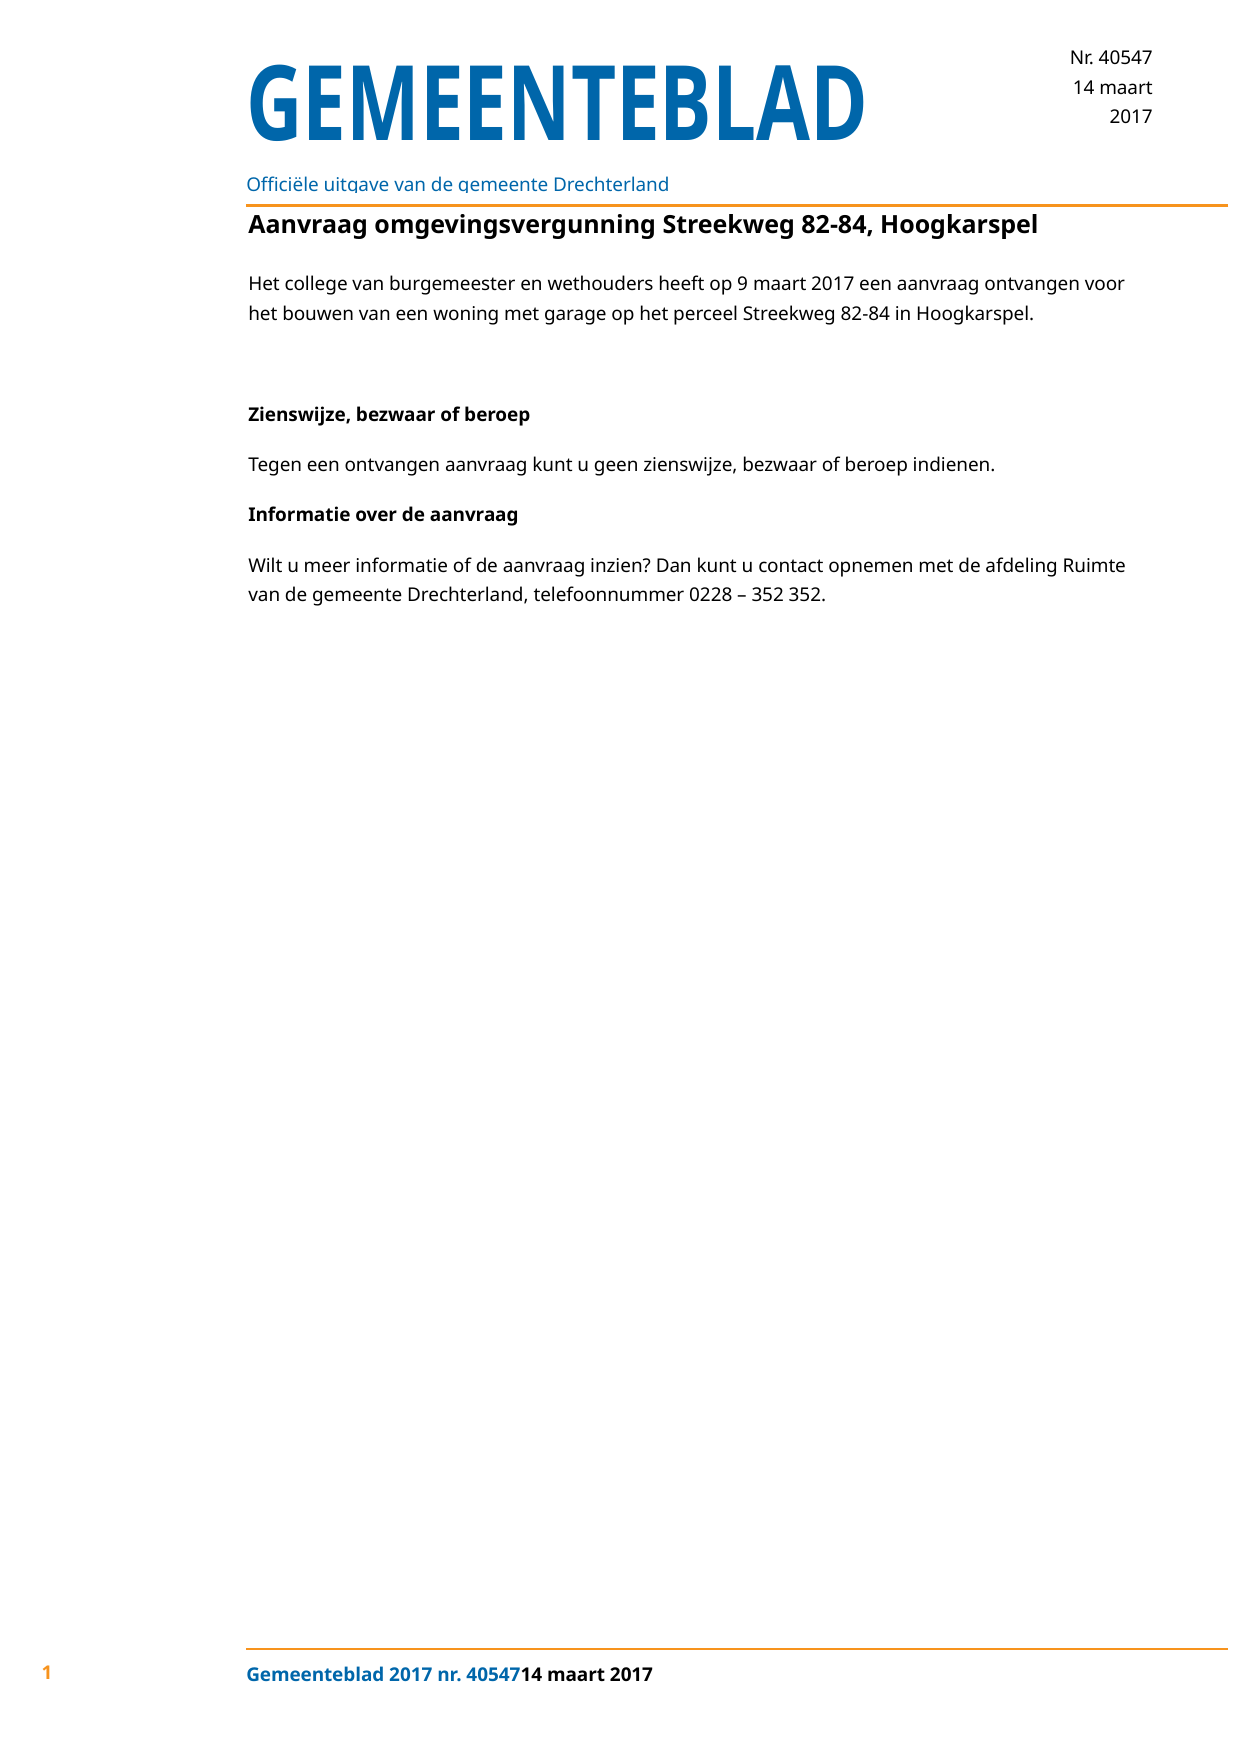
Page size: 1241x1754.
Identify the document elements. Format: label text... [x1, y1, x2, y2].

text Tegen een ontvangen aanvraag kunt u geen zienswijze, bezwaar of beroep indienen. [248, 451, 1152, 477]
text Aanvraag omgevingsvergunning Streekweg 82-84, Hoogkarspel [248, 207, 1152, 241]
text Wilt u meer informatie of de aanvraag inzien? Dan kunt u contact opnemen met de afdeling Ruimte van de gemeente Drechterland, telefoonnummer 0228 – 352 352. [248, 552, 1152, 607]
picture [41, 47, 231, 172]
text Zienswijze, bezwaar of beroep [248, 401, 1152, 426]
text Informatie over de aanvraag [248, 502, 1152, 527]
text Het college van burgemeester en wethouders heeft op 9 maart 2017 een aanvraag ontvangen voor het bouwen van een woning met garage op het perceel Streekweg 82-84 in Hoogkarspel. [248, 270, 1152, 326]
